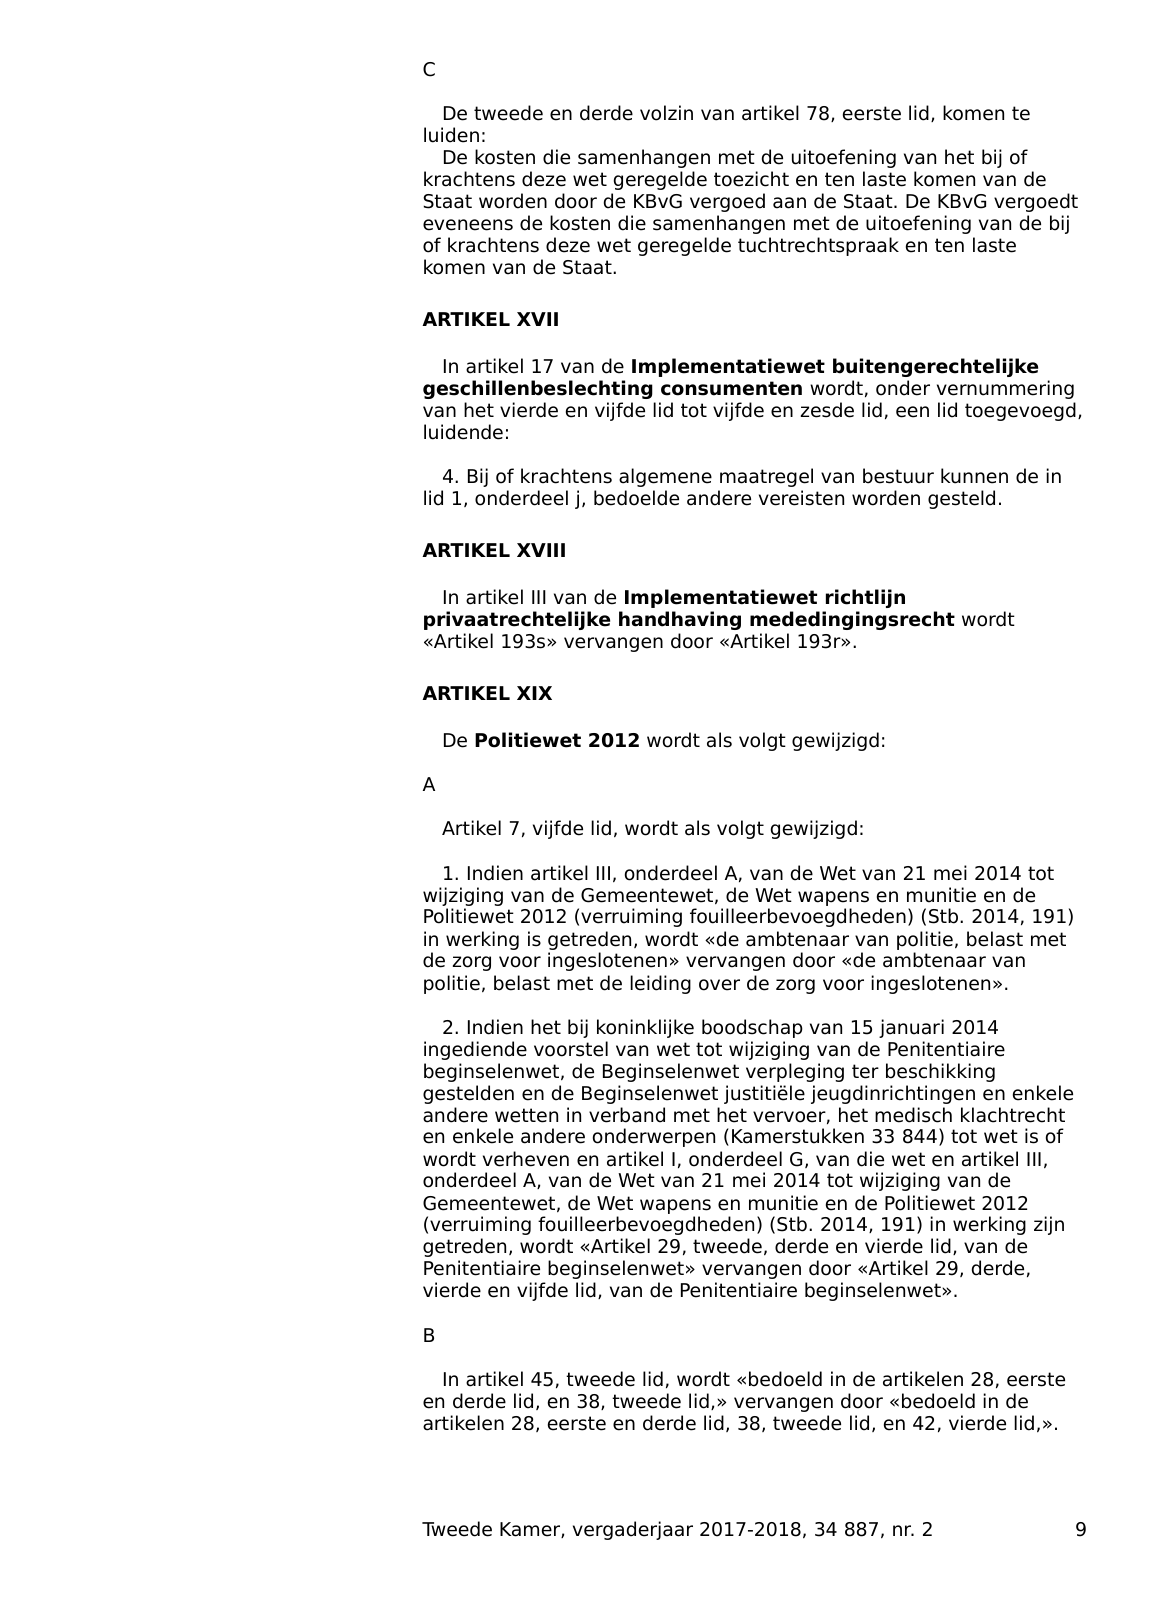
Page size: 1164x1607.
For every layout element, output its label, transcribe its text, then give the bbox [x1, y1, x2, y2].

text In artikel III van de Implementatiewet richtlijn privaatrechtelijke handhaving mededingingsrecht wordt «Artikel 193s» vervangen door «Artikel 193r». [422, 587, 1087, 653]
text A [422, 774, 1087, 796]
subtitle ARTIKEL XVIII [422, 540, 1087, 562]
text De kosten die samenhangen met de uitoefening van het bij of krachtens deze wet geregelde toezicht en ten laste komen van de Staat worden door de KBvG vergoed aan de Staat. De KBvG vergoedt eveneens de kosten die samenhangen met de uitoefening van de bij of krachtens deze wet geregelde tuchtrechtspraak en ten laste komen van de Staat. [422, 147, 1087, 279]
text In artikel 17 van de Implementatiewet buitengerechtelijke geschillenbeslechting consumenten wordt, onder vernummering van het vierde en vijfde lid tot vijfde en zesde lid, een lid toegevoegd, luidende: [422, 356, 1087, 444]
text De Politiewet 2012 wordt als volgt gewijzigd: [422, 730, 1087, 752]
text Artikel 7, vijfde lid, wordt als volgt gewijzigd: [422, 818, 1087, 840]
text De tweede en derde volzin van artikel 78, eerste lid, komen te luiden: [422, 103, 1087, 147]
text In artikel 45, tweede lid, wordt «bedoeld in de artikelen 28, eerste en derde lid, en 38, tweede lid,» vervangen door «bedoeld in de artikelen 28, eerste en derde lid, 38, tweede lid, en 42, vierde lid,». [422, 1369, 1087, 1434]
text C [422, 59, 1087, 81]
text 2. Indien het bij koninklijke boodschap van 15 januari 2014 ingediende voorstel van wet tot wijziging van de Penitentiaire beginselenwet, de Beginselenwet verpleging ter beschikking gestelden en de Beginselenwet justitiële jeugdinrichtingen en enkele andere wetten in verband met het vervoer, het medisch klachtrecht en enkele andere onderwerpen (Kamerstukken 33 844) tot wet is of wordt verheven en artikel I, onderdeel G, van die wet en artikel III, onderdeel A, van de Wet van 21 mei 2014 tot wijziging van de Gemeentewet, de Wet wapens en munitie en de Politiewet 2012 (verruiming fouilleerbevoegdheden) (Stb. 2014, 191) in werking zijn getreden, wordt «Artikel 29, tweede, derde en vierde lid, van de Penitentiaire beginselenwet» vervangen door «Artikel 29, derde, vierde en vijfde lid, van de Penitentiaire beginselenwet». [422, 1017, 1087, 1302]
text 4. Bij of krachtens algemene maatregel van bestuur kunnen de in lid 1, onderdeel j, bedoelde andere vereisten worden gesteld. [422, 466, 1087, 510]
text 1. Indien artikel III, onderdeel A, van de Wet van 21 mei 2014 tot wijziging van de Gemeentewet, de Wet wapens en munitie en de Politiewet 2012 (verruiming fouilleerbevoegdheden) (Stb. 2014, 191) in werking is getreden, wordt «de ambtenaar van politie, belast met de zorg voor ingeslotenen» vervangen door «de ambtenaar van politie, belast met de leiding over de zorg voor ingeslotenen». [422, 862, 1087, 994]
subtitle ARTIKEL XIX [422, 683, 1087, 705]
subtitle ARTIKEL XVII [422, 309, 1087, 331]
text B [422, 1324, 1087, 1346]
